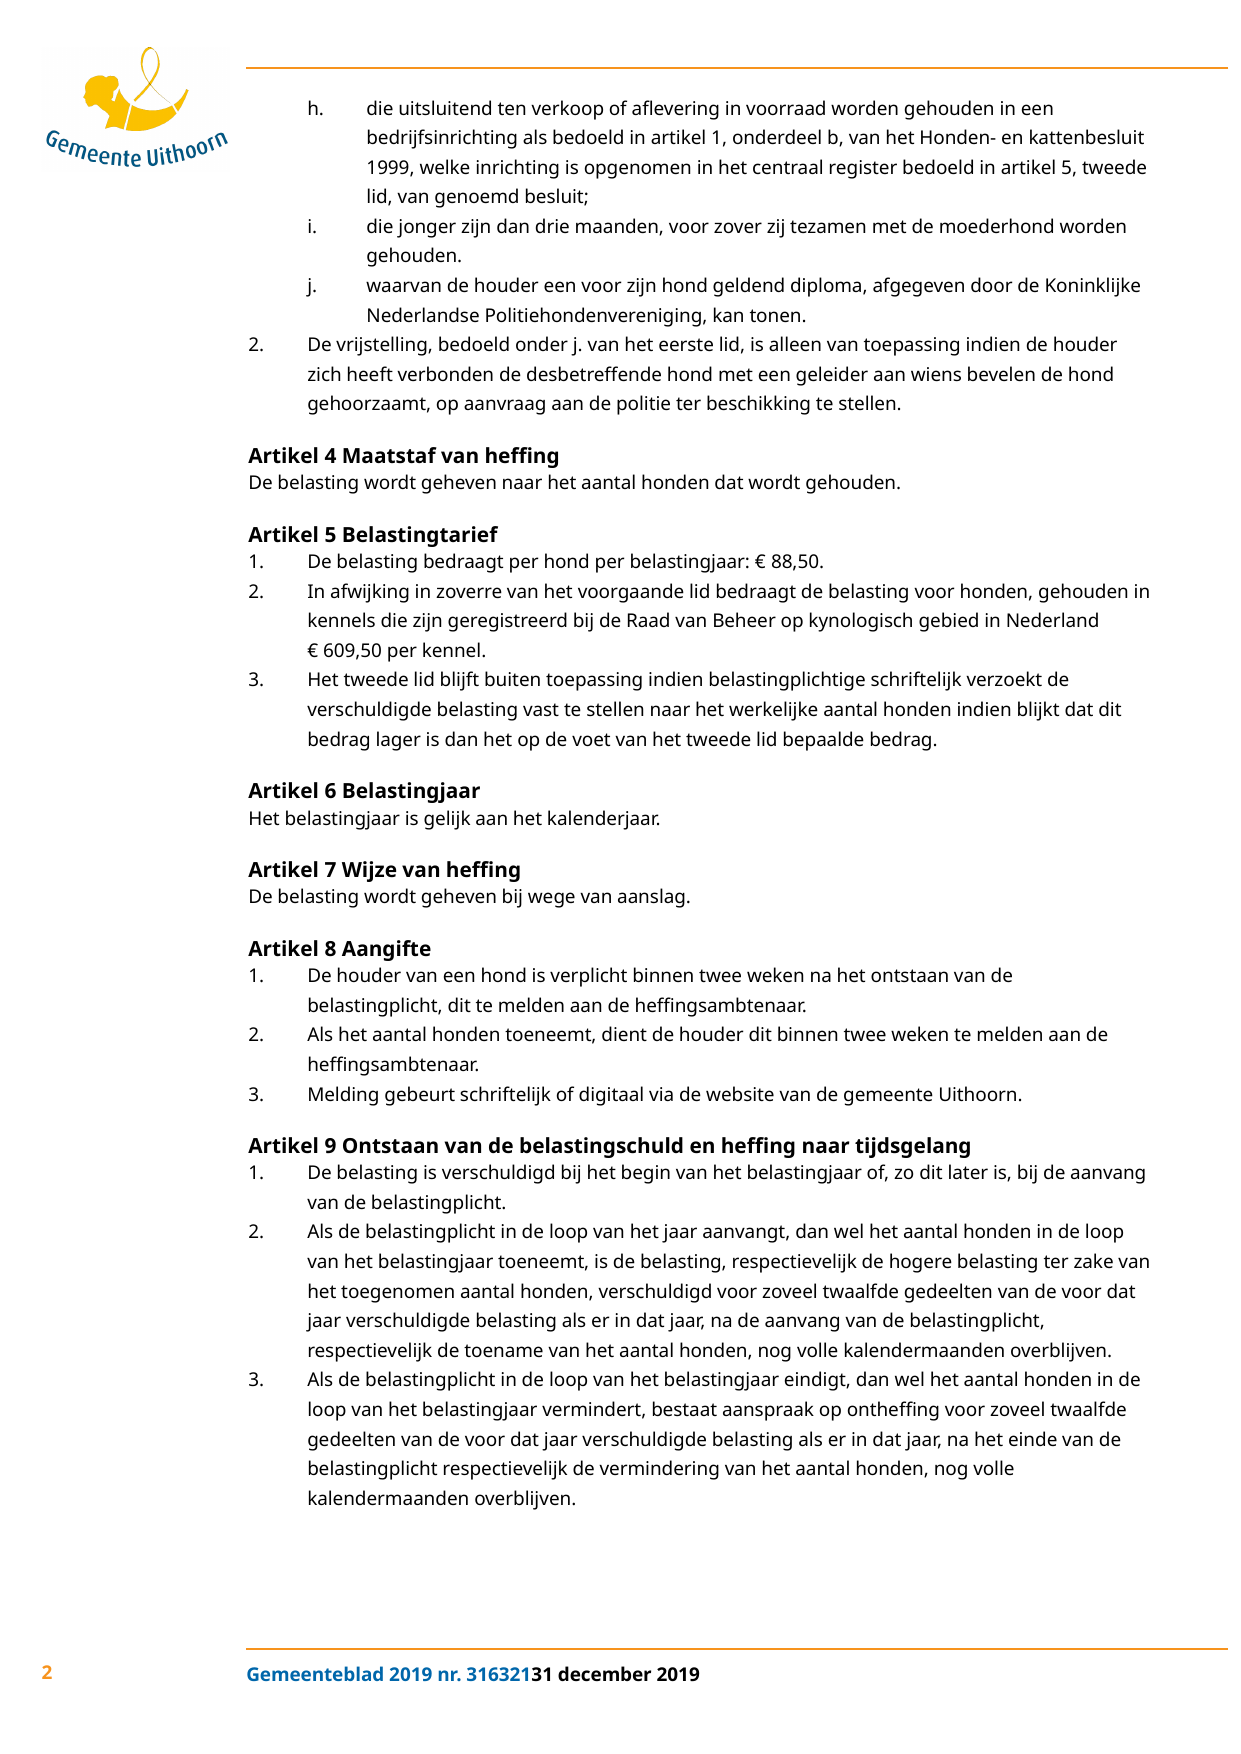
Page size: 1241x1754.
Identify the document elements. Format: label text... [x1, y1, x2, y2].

list De houder van een hond is verplicht binnen twee weken na het ontstaan van de belastingplicht, dit te melden aan de heffingsambtenaar. [248, 962, 1152, 1018]
list De vrijstelling, bedoeld onder j. van het eerste lid, is alleen van toepassing indien de houder zich heeft verbonden de desbetreffende hond met een geleider aan wiens bevelen de hond gehoorzaamt, op aanvraag aan de politie ter beschikking te stellen. [248, 331, 1152, 416]
list waarvan de houder een voor zijn hond geldend diploma, afgegeven door de Koninklijke Nederlandse Politiehondenvereniging, kan tonen. [307, 272, 1152, 328]
list De belasting is verschuldigd bij het begin van het belastingjaar of, zo dit later is, bij de aanvang van de belastingplicht. [248, 1159, 1152, 1215]
picture [41, 47, 231, 172]
text Artikel 6 Belastingjaar [248, 776, 1152, 805]
list Als het aantal honden toeneemt, dient de houder dit binnen twee weken te melden aan de heffingsambtenaar. [248, 1022, 1152, 1077]
text Het belastingjaar is gelijk aan het kalenderjaar. [248, 805, 1152, 830]
list Als de belastingplicht in de loop van het jaar aanvangt, dan wel het aantal honden in de loop van het belastingjaar toeneemt, is de belasting, respectievelijk de hogere belasting ter zake van het toegenomen aantal honden, verschuldigd voor zoveel twaalfde gedeelten van de voor dat jaar verschuldigde belasting als er in dat jaar, na de aanvang van de belastingplicht, respectievelijk de toename van het aantal honden, nog volle kalendermaanden overblijven. [248, 1219, 1152, 1363]
text Artikel 8 Aangifte [248, 934, 1152, 962]
list die uitsluitend ten verkoop of aflevering in voorraad worden gehouden in een bedrijfsinrichting als bedoeld in artikel 1, onderdeel b, van het Honden- en kattenbesluit 1999, welke inrichting is opgenomen in het centraal register bedoeld in artikel 5, tweede lid, van genoemd besluit; [307, 95, 1152, 209]
text Artikel 9 Ontstaan van de belastingschuld en heffing naar tijdsgelang [248, 1131, 1152, 1159]
text Artikel 4 Maatstaf van heffing [248, 441, 1152, 469]
text Artikel 7 Wijze van heffing [248, 855, 1152, 883]
text De belasting wordt geheven bij wege van aanslag. [248, 883, 1152, 909]
list Als de belastingplicht in de loop van het belastingjaar eindigt, dan wel het aantal honden in de loop van het belastingjaar vermindert, bestaat aanspraak op ontheffing voor zoveel twaalfde gedeelten van de voor dat jaar verschuldigde belasting als er in dat jaar, na het einde van de belastingplicht respectievelijk de vermindering van het aantal honden, nog volle kalendermaanden overblijven. [248, 1367, 1152, 1511]
text De belasting wordt geheven naar het aantal honden dat wordt gehouden. [248, 469, 1152, 495]
list In afwijking in zoverre van het voorgaande lid bedraagt de belasting voor honden, gehouden in kennels die zijn geregistreerd bij de Raad van Beheer op kynologisch gebied in Nederland € 609,50 per kennel. [248, 578, 1152, 663]
list Melding gebeurt schriftelijk of digitaal via de website van de gemeente Uithoorn. [248, 1081, 1152, 1106]
list Het tweede lid blijft buiten toepassing indien belastingplichtige schriftelijk verzoekt de verschuldigde belasting vast te stellen naar het werkelijke aantal honden indien blijkt dat dit bedrag lager is dan het op de voet van het tweede lid bepaalde bedrag. [248, 667, 1152, 752]
list die jonger zijn dan drie maanden, voor zover zij tezamen met de moederhond worden gehouden. [307, 213, 1152, 268]
list De belasting bedraagt per hond per belastingjaar: € 88,50. [248, 548, 1152, 574]
text Artikel 5 Belastingtarief [248, 520, 1152, 548]
